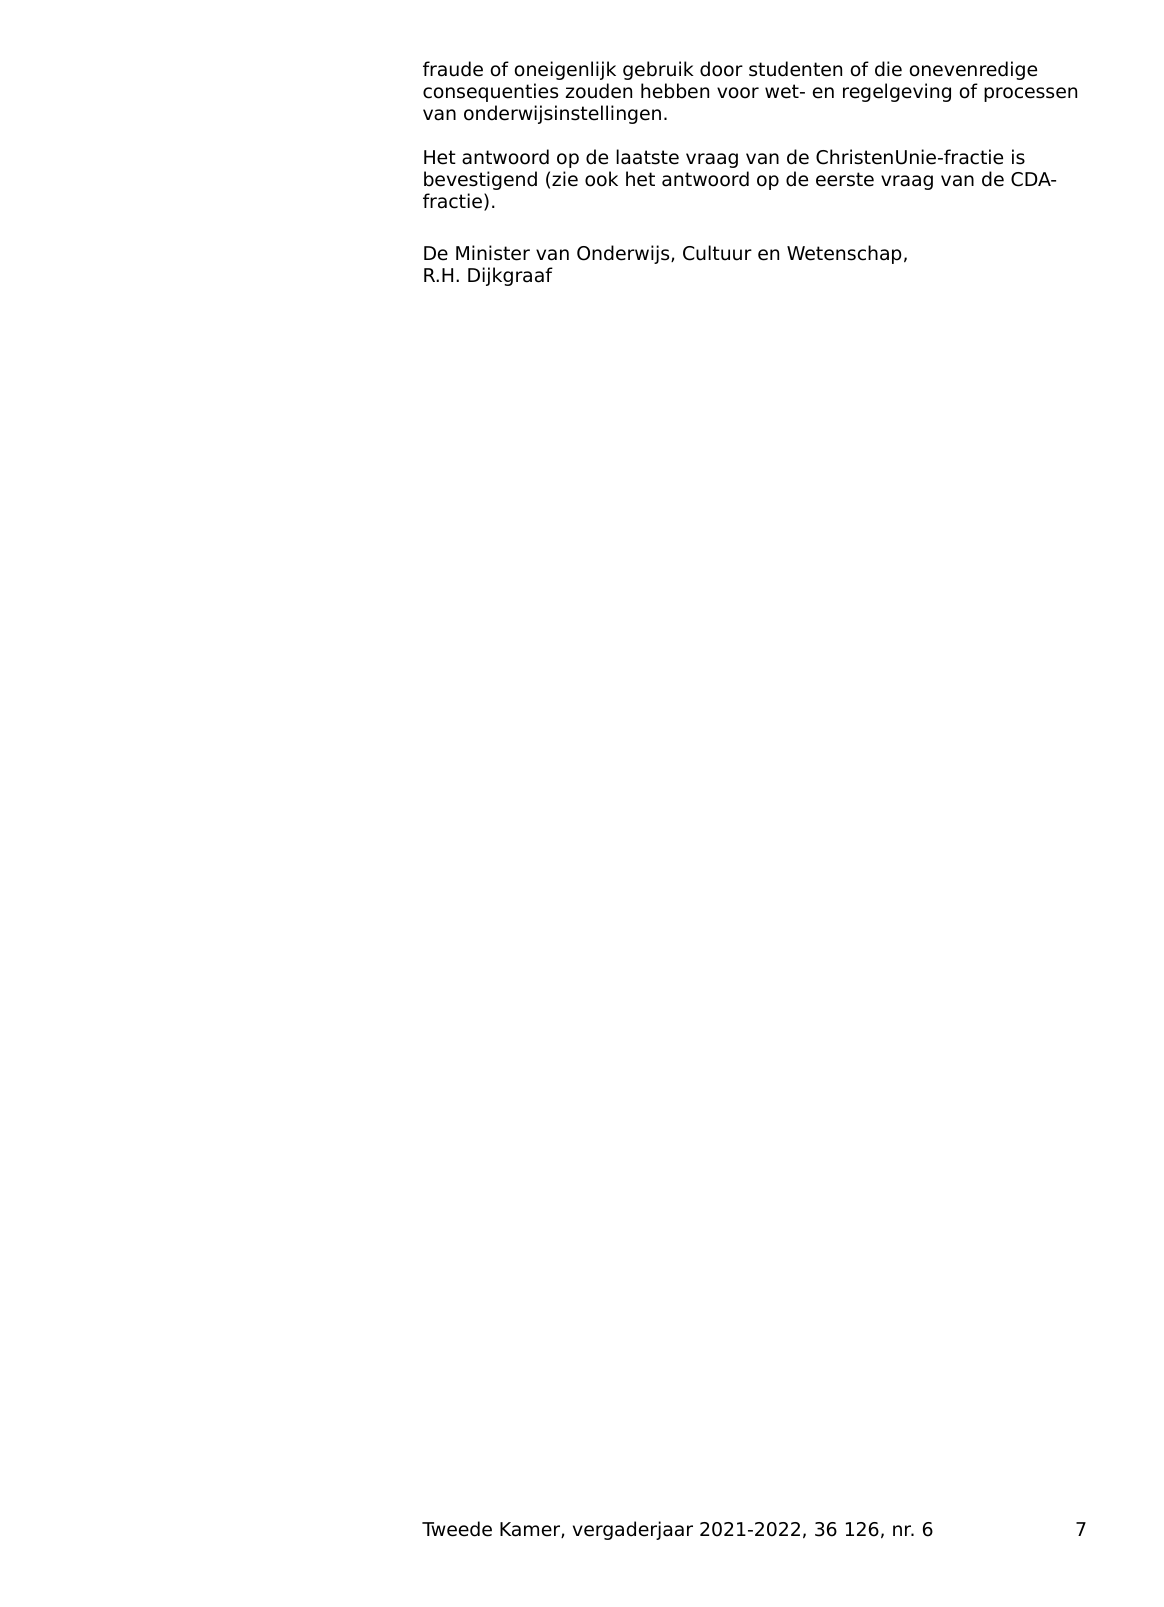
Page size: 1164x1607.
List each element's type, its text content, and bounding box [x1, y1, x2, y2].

text De Minister van Onderwijs, Cultuur en Wetenschap, R.H. Dijkgraaf [422, 243, 1087, 287]
text Het antwoord op de laatste vraag van de ChristenUnie-fractie is bevestigend (zie ook het antwoord op de eerste vraag van de CDA-fractie). [422, 147, 1087, 213]
text fraude of oneigenlijk gebruik door studenten of die onevenredige consequenties zouden hebben voor wet- en regelgeving of processen van onderwijsinstellingen. [422, 59, 1087, 125]
